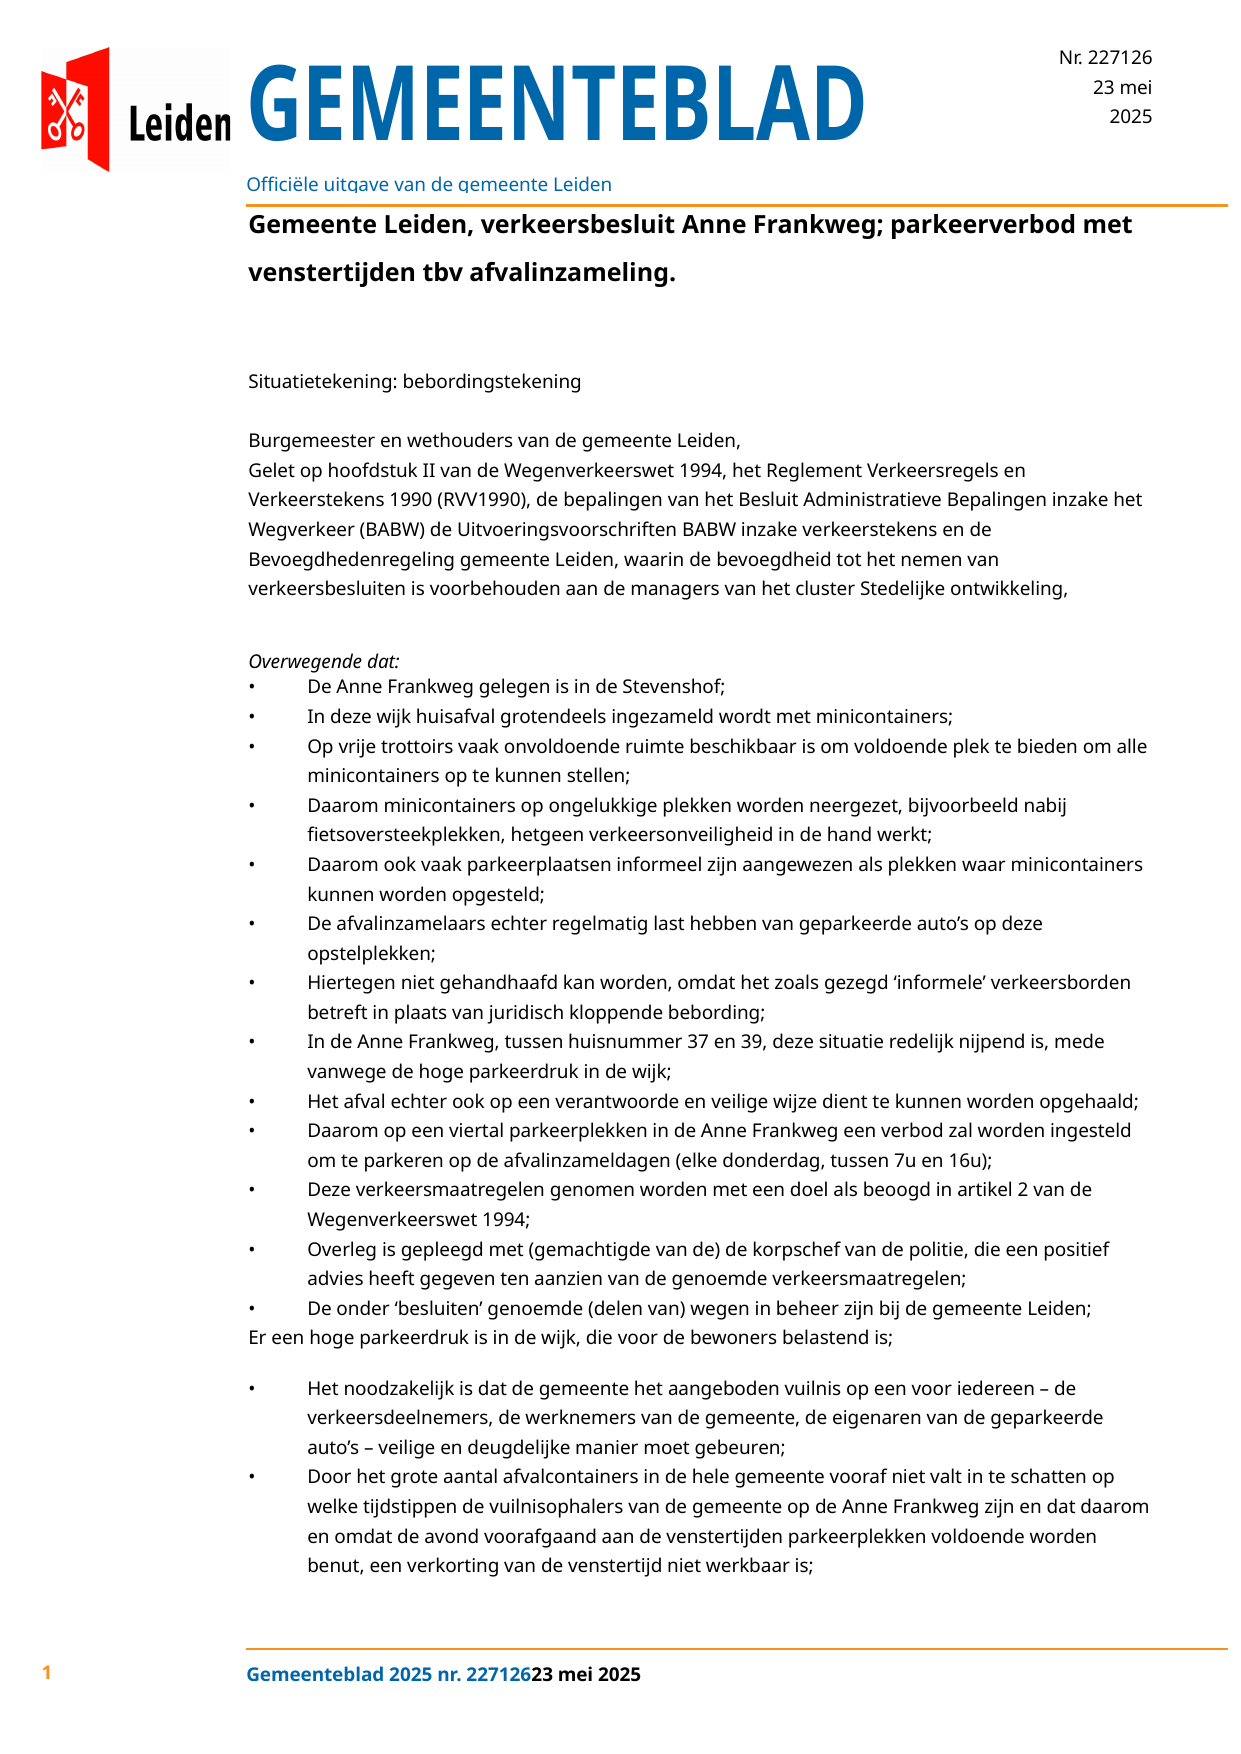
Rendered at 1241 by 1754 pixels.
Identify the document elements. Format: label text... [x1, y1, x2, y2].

text Gelet op hoofdstuk II van de Wegenverkeerswet 1994, het Reglement Verkeersregels en Verkeerstekens 1990 (RVV1990), de bepalingen van het Besluit Administratieve Bepalingen inzake het Wegverkeer (BABW) de Uitvoeringsvoorschriften BABW inzake verkeerstekens en de Bevoegdhedenregeling gemeente Leiden, waarin de bevoegdheid tot het nemen van verkeersbesluiten is voorbehouden aan de managers van het cluster Stedelijke ontwikkeling, [248, 457, 1152, 601]
text Overwegende dat: [248, 648, 1152, 674]
list De onder ‘besluiten’ genoemde (delen van) wegen in beheer zijn bij de gemeente Leiden; [248, 1295, 1152, 1321]
text Situatietekening: bebordingstekening [248, 368, 1152, 394]
text Er een hoge parkeerdruk is in de wijk, die voor de bewoners belastend is; [248, 1324, 1152, 1350]
list In deze wijk huisafval grotendeels ingezameld wordt met minicontainers; [248, 703, 1152, 729]
list Op vrije trottoirs vaak onvoldoende ruimte beschikbaar is om voldoende plek te bieden om alle minicontainers op te kunnen stellen; [248, 733, 1152, 788]
list Daarom minicontainers op ongelukkige plekken worden neergezet, bijvoorbeeld nabij fietsoversteekplekken, hetgeen verkeersonveiligheid in de hand werkt; [248, 792, 1152, 847]
list Het noodzakelijk is dat de gemeente het aangeboden vuilnis op een voor iedereen – de verkeersdeelnemers, de werknemers van de gemeente, de eigenaren van de geparkeerde auto’s – veilige en deugdelijke manier moet gebeuren; [248, 1375, 1152, 1460]
list In de Anne Frankweg, tussen huisnummer 37 en 39, deze situatie redelijk nijpend is, mede vanwege de hoge parkeerdruk in de wijk; [248, 1029, 1152, 1084]
list De afvalinzamelaars echter regelmatig last hebben van geparkeerde auto’s op deze opstelplekken; [248, 910, 1152, 966]
picture [41, 47, 231, 172]
text Gemeente Leiden, verkeersbesluit Anne Frankweg; parkeerverbod met venstertijden tbv afvalinzameling. [248, 207, 1152, 288]
list De Anne Frankweg gelegen is in de Stevenshof; [248, 674, 1152, 699]
list Daarom op een viertal parkeerplekken in de Anne Frankweg een verbod zal worden ingesteld om te parkeren op de afvalinzameldagen (elke donderdag, tussen 7u en 16u); [248, 1117, 1152, 1173]
list Het afval echter ook op een verantwoorde en veilige wijze dient te kunnen worden opgehaald; [248, 1088, 1152, 1114]
list Hiertegen niet gehandhaafd kan worden, omdat het zoals gezegd ‘informele’ verkeersborden betreft in plaats van juridisch kloppende bebording; [248, 969, 1152, 1025]
list Deze verkeersmaatregelen genomen worden met een doel als beoogd in artikel 2 van de Wegenverkeerswet 1994; [248, 1177, 1152, 1232]
list Door het grote aantal afvalcontainers in de hele gemeente vooraf niet valt in te schatten op welke tijdstippen de vuilnisophalers van de gemeente op de Anne Frankweg zijn en dat daarom en omdat de avond voorafgaand aan de venstertijden parkeerplekken voldoende worden benut, een verkorting van de venstertijd niet werkbaar is; [248, 1464, 1152, 1578]
text Burgemeester en wethouders van de gemeente Leiden, [248, 427, 1152, 453]
list Daarom ook vaak parkeerplaatsen informeel zijn aangewezen als plekken waar minicontainers kunnen worden opgesteld; [248, 851, 1152, 907]
list Overleg is gepleegd met (gemachtigde van de) de korpschef van de politie, die een positief advies heeft gegeven ten aanzien van de genoemde verkeersmaatregelen; [248, 1236, 1152, 1291]
